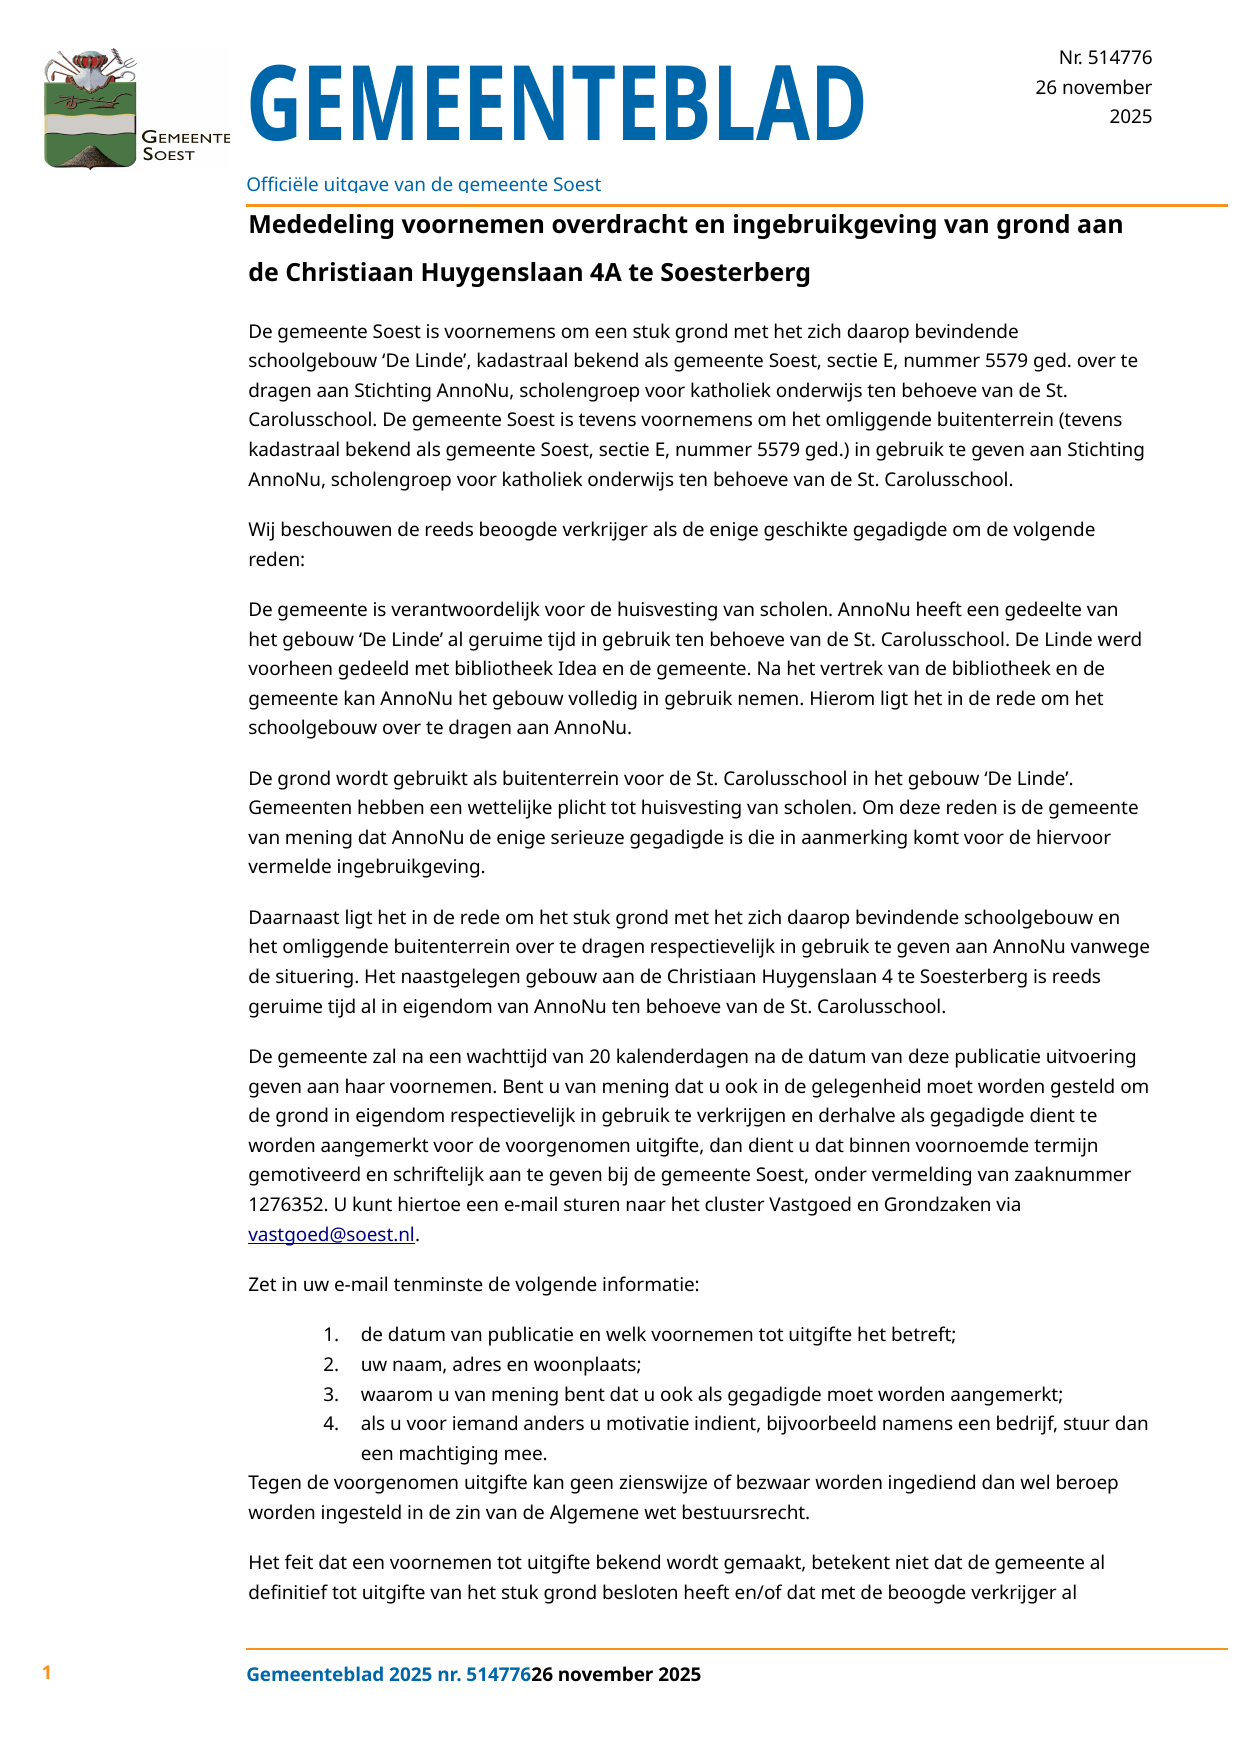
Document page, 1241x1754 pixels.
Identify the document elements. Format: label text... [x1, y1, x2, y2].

text Zet in uw e-mail tenminste de volgende informatie: [248, 1271, 1152, 1297]
text De gemeente Soest is voornemens om een stuk grond met het zich daarop bevindende schoolgebouw ‘De Linde’, kadastraal bekend als gemeente Soest, sectie E, nummer 5579 ged. over te dragen aan Stichting AnnoNu, scholengroep voor katholiek onderwijs ten behoeve van de St. Carolusschool. De gemeente Soest is tevens voornemens om het omliggende buitenterrein (tevens kadastraal bekend als gemeente Soest, sectie E, nummer 5579 ged.) in gebruik te geven aan Stichting AnnoNu, scholengroep voor katholiek onderwijs ten behoeve van de St. Carolusschool. [248, 318, 1152, 492]
text Het feit dat een voornemen tot uitgifte bekend wordt gemaakt, betekent niet dat de gemeente al definitief tot uitgifte van het stuk grond besloten heeft en/of dat met de beoogde verkrijger al [248, 1549, 1152, 1605]
text De grond wordt gebruikt als buitenterrein voor de St. Carolusschool in het gebouw ‘De Linde’. Gemeenten hebben een wettelijke plicht tot huisvesting van scholen. Om deze reden is de gemeente van mening dat AnnoNu de enige serieuze gegadigde is die in aanmerking komt voor de hiervoor vermelde ingebruikgeving. [248, 765, 1152, 879]
list als u voor iemand anders u motivatie indient, bijvoorbeeld namens een bedrijf, stuur dan een machtiging mee. [323, 1410, 1152, 1466]
list de datum van publicatie en welk voornemen tot uitgifte het betreft; [323, 1322, 1152, 1347]
list uw naam, adres en woonplaats; [323, 1351, 1152, 1377]
text Daarnaast ligt het in de rede om het stuk grond met het zich daarop bevindende schoolgebouw en het omliggende buitenterrein over te dragen respectievelijk in gebruik te geven aan AnnoNu vanwege de situering. Het naastgelegen gebouw aan de Christiaan Huygenslaan 4 te Soesterberg is reeds geruime tijd al in eigendom van AnnoNu ten behoeve van de St. Carolusschool. [248, 904, 1152, 1019]
text Wij beschouwen de reeds beoogde verkrijger als de enige geschikte gegadigde om de volgende reden: [248, 516, 1152, 572]
list waarom u van mening bent dat u ook als gegadigde moet worden aangemerkt; [323, 1381, 1152, 1407]
text De gemeente is verantwoordelijk voor de huisvesting van scholen. AnnoNu heeft een gedeelte van het gebouw ‘De Linde’ al geruime tijd in gebruik ten behoeve van de St. Carolusschool. De Linde werd voorheen gedeeld met bibliotheek Idea en de gemeente. Na het vertrek van de bibliotheek en de gemeente kan AnnoNu het gebouw volledig in gebruik nemen. Hierom ligt het in de rede om het schoolgebouw over te dragen aan AnnoNu. [248, 596, 1152, 740]
picture [41, 47, 231, 172]
text Tegen de voorgenomen uitgifte kan geen zienswijze of bezwaar worden ingediend dan wel beroep worden ingesteld in de zin van de Algemene wet bestuursrecht. [248, 1469, 1152, 1525]
text De gemeente zal na een wachttijd van 20 kalenderdagen na de datum van deze publicatie uitvoering geven aan haar voornemen. Bent u van mening dat u ook in de gelegenheid moet worden gesteld om de grond in eigendom respectievelijk in gebruik te verkrijgen en derhalve als gegadigde dient te worden aangemerkt voor de voorgenomen uitgifte, dan dient u dat binnen voornoemde termijn gemotiveerd en schriftelijk aan te geven bij de gemeente Soest, onder vermelding van zaaknummer 1276352. U kunt hiertoe een e-mail sturen naar het cluster Vastgoed en Grondzaken via vastgoed@soest.nl. [248, 1043, 1152, 1247]
text Mededeling voornemen overdracht en ingebruikgeving van grond aan de Christiaan Huygenslaan 4A te Soesterberg [248, 207, 1152, 288]
